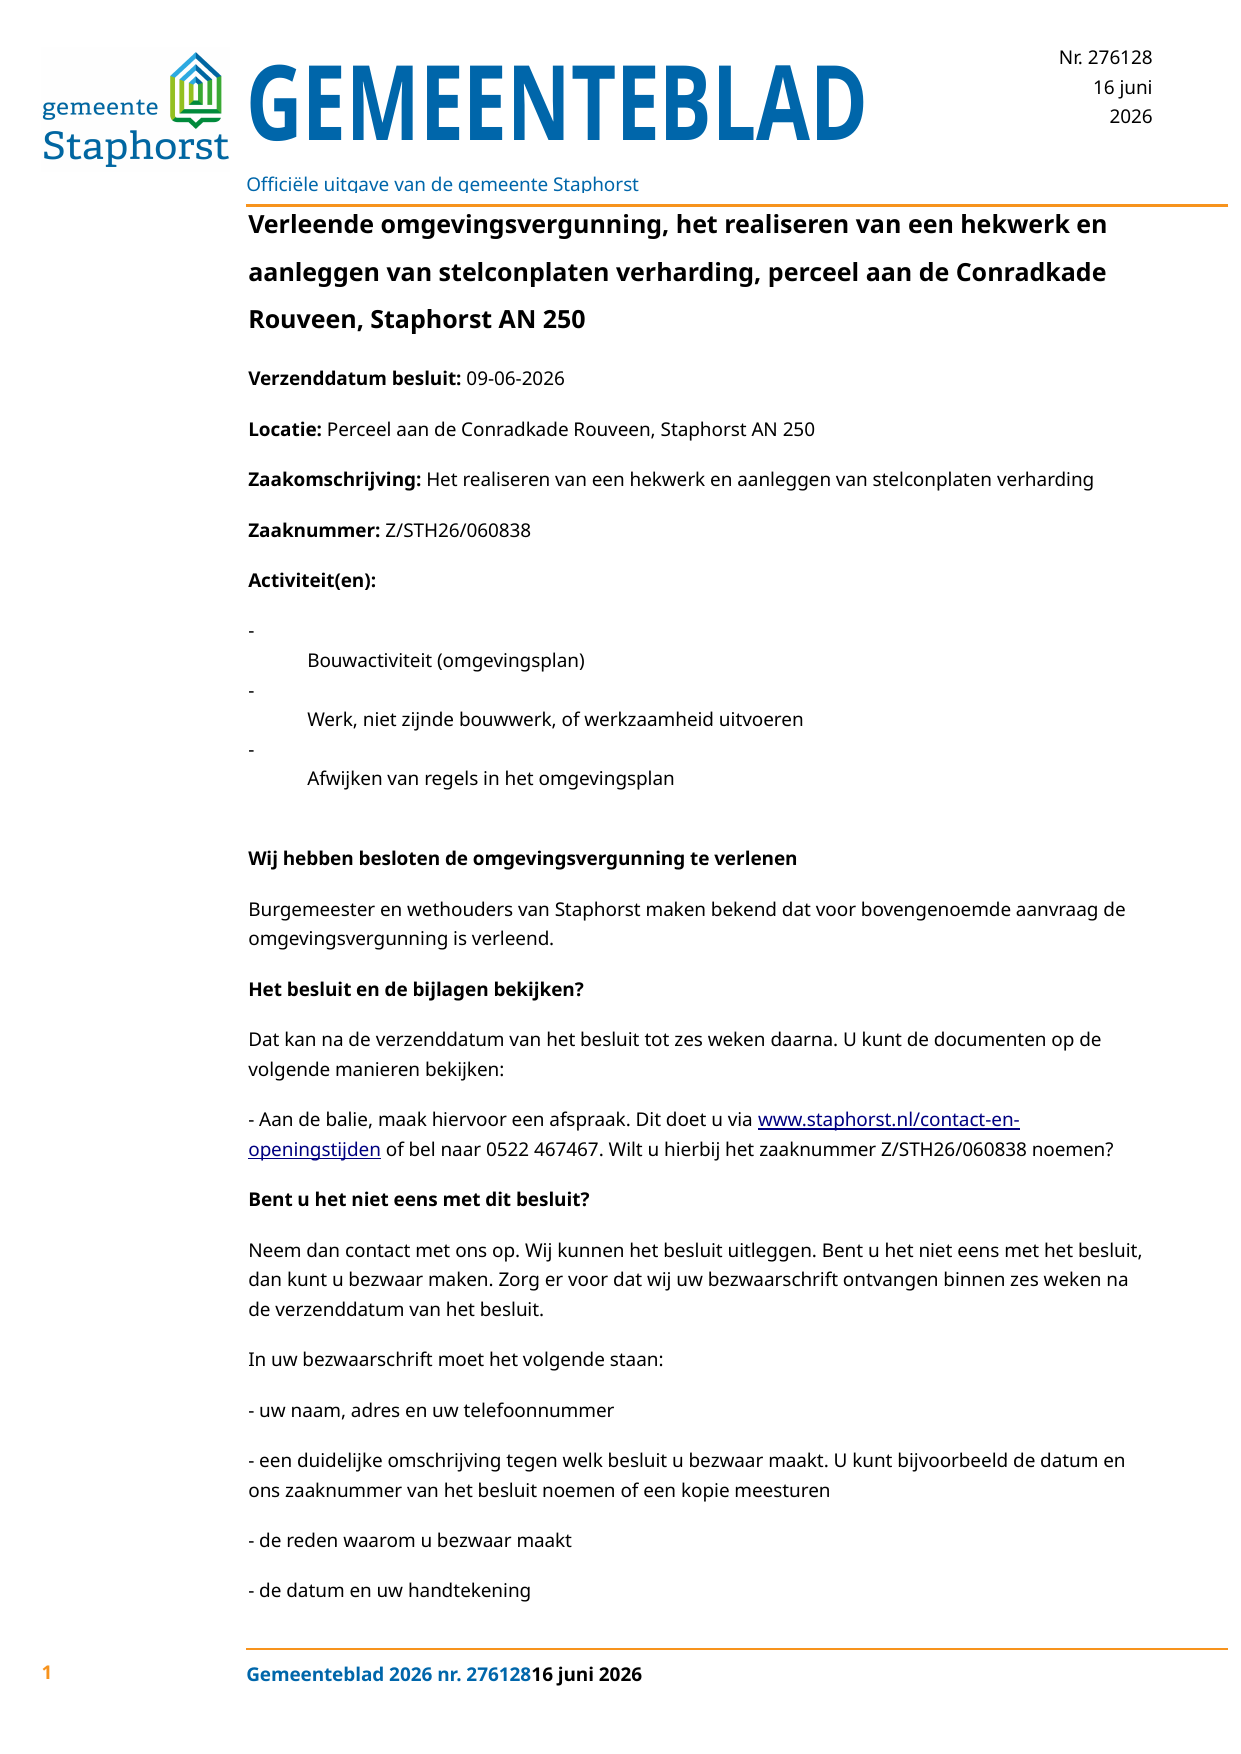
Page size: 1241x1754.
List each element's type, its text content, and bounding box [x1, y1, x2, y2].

text Verzenddatum besluit: 09-06-2026 [248, 366, 1152, 391]
text Verleende omgevingsvergunning, het realiseren van een hekwerk en aanleggen van stelconplaten verharding, perceel aan de Conradkade Rouveen, Staphorst AN 250 [248, 207, 1152, 336]
text Activiteit(en): [248, 567, 1152, 593]
text Het besluit en de bijlagen bekijken? [248, 976, 1152, 1002]
text Zaakomschrijving: Het realiseren van een hekwerk en aanleggen van stelconplaten verharding [248, 466, 1152, 492]
text Wij hebben besloten de omgevingsvergunning te verlenen [248, 846, 1152, 871]
text Zaaknummer: Z/STH26/060838 [248, 517, 1152, 542]
text - Aan de balie, maak hiervoor een afspraak. Dit doet u via www.staphorst.nl/contact-en-openingstijden of bel naar 0522 467467. Wilt u hierbij het zaaknummer Z/STH26/060838 noemen? [248, 1106, 1152, 1162]
text - uw naam, adres en uw telefoonnummer [248, 1397, 1152, 1422]
text - de reden waarom u bezwaar maakt [248, 1527, 1152, 1553]
text Dat kan na de verzenddatum van het besluit tot zes weken daarna. U kunt de documenten op de volgende manieren bekijken: [248, 1026, 1152, 1082]
text In uw bezwaarschrift moet het volgende staan: [248, 1346, 1152, 1372]
list Afwijken van regels in het omgevingsplan [248, 766, 1152, 791]
list Werk, niet zijnde bouwwerk, of werkzaamheid uitvoeren [248, 706, 1152, 732]
text Neem dan contact met ons op. Wij kunnen het besluit uitleggen. Bent u het niet eens met het besluit, dan kunt u bezwaar maken. Zorg er voor dat wij uw bezwaarschrift ontvangen binnen zes weken na de verzenddatum van het besluit. [248, 1237, 1152, 1322]
picture [41, 47, 231, 172]
text - de datum en uw handtekening [248, 1578, 1152, 1603]
text Bent u het niet eens met dit besluit? [248, 1186, 1152, 1212]
text Burgemeester en wethouders van Staphorst maken bekend dat voor bovengenoemde aanvraag de omgevingsvergunning is verleend. [248, 896, 1152, 951]
list Bouwactiviteit (omgevingsplan) [248, 647, 1152, 673]
text Locatie: Perceel aan de Conradkade Rouveen, Staphorst AN 250 [248, 416, 1152, 442]
text - een duidelijke omschrijving tegen welk besluit u bezwaar maakt. U kunt bijvoorbeeld de datum en ons zaaknummer van het besluit noemen of een kopie meesturen [248, 1447, 1152, 1502]
